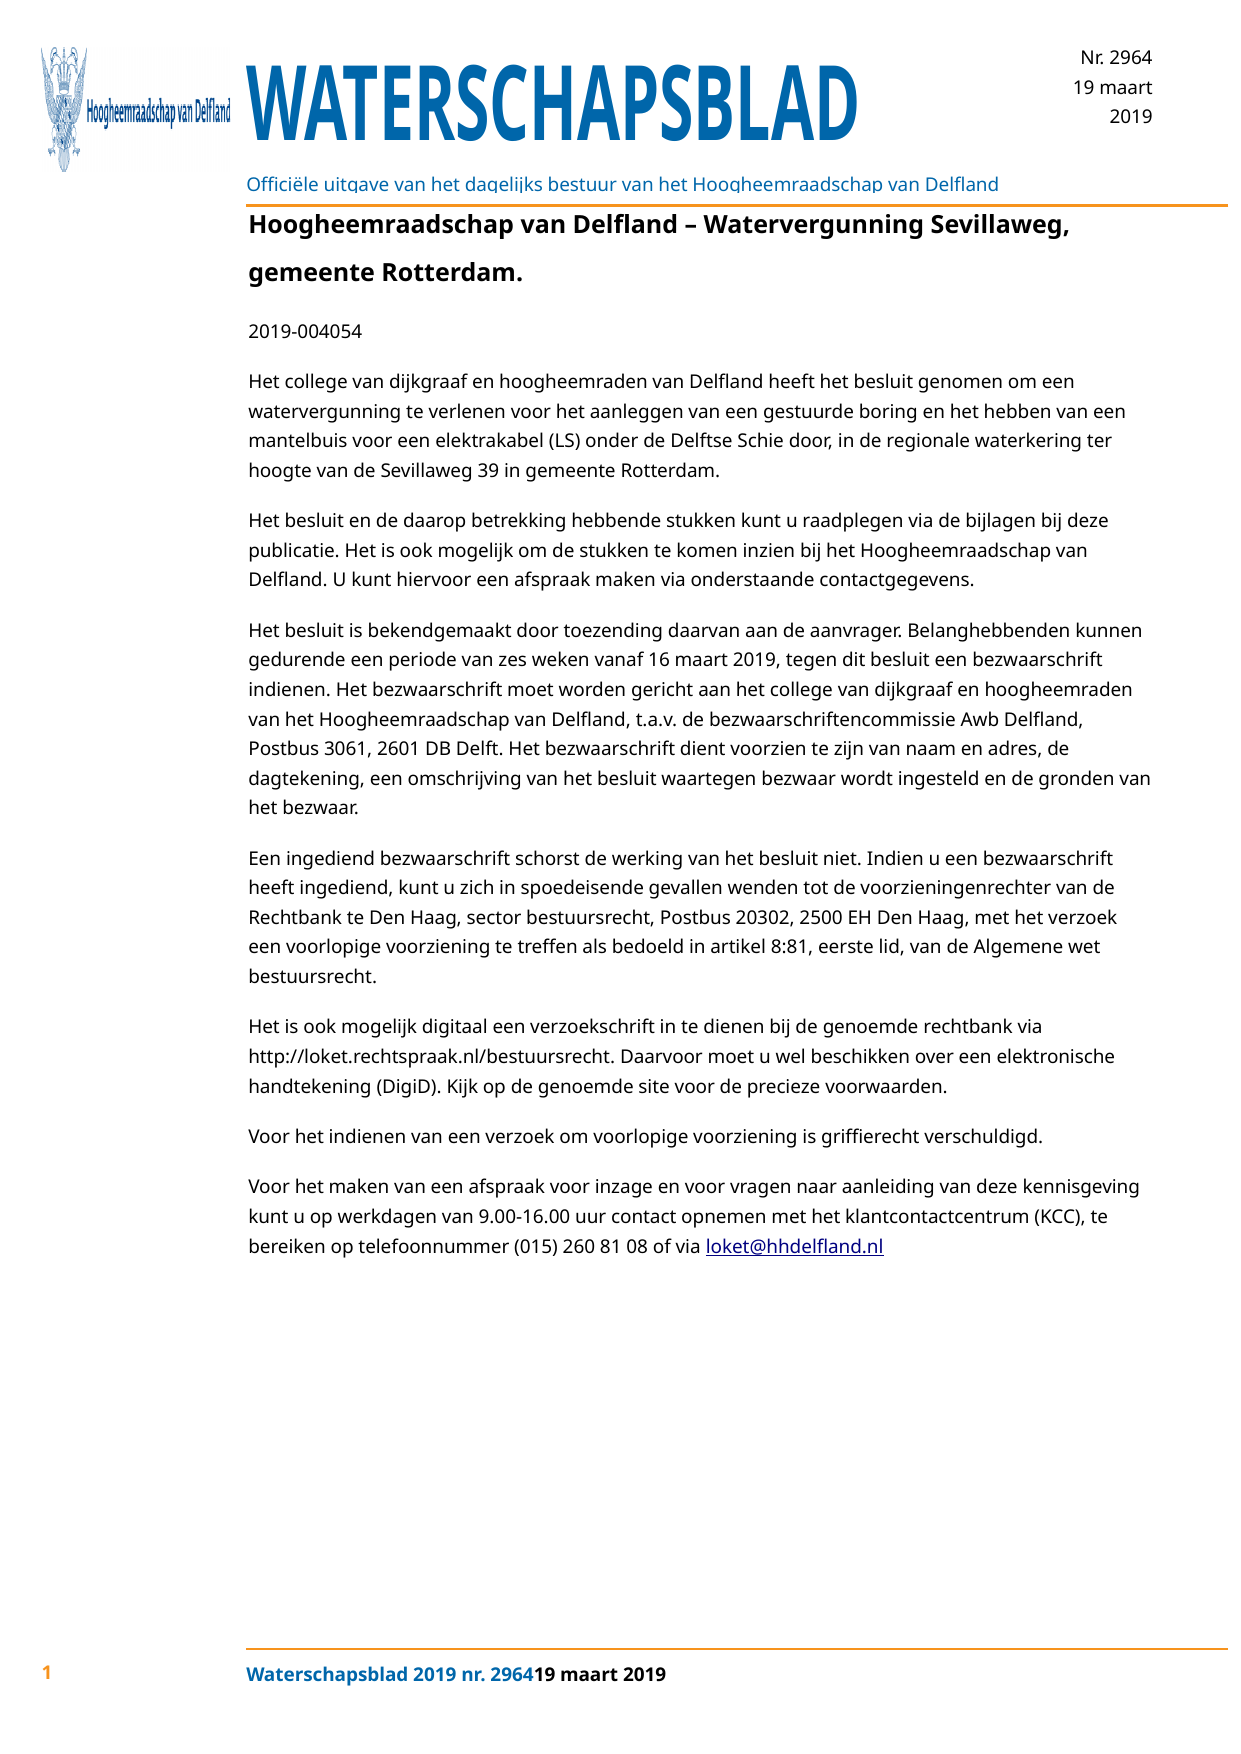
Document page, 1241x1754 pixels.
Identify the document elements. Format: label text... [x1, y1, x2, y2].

picture [41, 47, 231, 172]
text Voor het indienen van een verzoek om voorlopige voorziening is griffierecht verschuldigd. [248, 1123, 1152, 1149]
text Hoogheemraadschap van Delfland – Watervergunning Sevillaweg, gemeente Rotterdam. [248, 207, 1152, 288]
text Het besluit en de daarop betrekking hebbende stukken kunt u raadplegen via de bijlagen bij deze publicatie. Het is ook mogelijk om de stukken te komen inzien bij het Hoogheemraadschap van Delfland. U kunt hiervoor een afspraak maken via onderstaande contactgegevens. [248, 507, 1152, 592]
text Een ingediend bezwaarschrift schorst de werking van het besluit niet. Indien u een bezwaarschrift heeft ingediend, kunt u zich in spoedeisende gevallen wenden tot de voorzieningenrechter van de Rechtbank te Den Haag, sector bestuursrecht, Postbus 20302, 2500 EH Den Haag, met het verzoek een voorlopige voorziening te treffen als bedoeld in artikel 8:81, eerste lid, van de Algemene wet bestuursrecht. [248, 845, 1152, 989]
text Het besluit is bekendgemaakt door toezending daarvan aan de aanvrager. Belanghebbenden kunnen gedurende een periode van zes weken vanaf 16 maart 2019, tegen dit besluit een bezwaarschrift indienen. Het bezwaarschrift moet worden gericht aan het college van dijkgraaf en hoogheemraden van het Hoogheemraadschap van Delfland, t.a.v. de bezwaarschriftencommissie Awb Delfland, Postbus 3061, 2601 DB Delft. Het bezwaarschrift dient voorzien te zijn van naam en adres, de dagtekening, een omschrijving van het besluit waartegen bezwaar wordt ingesteld en de gronden van het bezwaar. [248, 617, 1152, 820]
text 2019-004054 [248, 318, 1152, 344]
text Het is ook mogelijk digitaal een verzoekschrift in te dienen bij de genoemde rechtbank via http://loket.rechtspraak.nl/bestuursrecht. Daarvoor moet u wel beschikken over een elektronische handtekening (DigiD). Kijk op de genoemde site voor de precieze voorwaarden. [248, 1014, 1152, 1099]
text Het college van dijkgraaf en hoogheemraden van Delfland heeft het besluit genomen om een watervergunning te verlenen voor het aanleggen van een gestuurde boring en het hebben van een mantelbuis voor een elektrakabel (LS) onder de Delftse Schie door, in de regionale waterkering ter hoogte van de Sevillaweg 39 in gemeente Rotterdam. [248, 368, 1152, 483]
text Voor het maken van een afspraak voor inzage en voor vragen naar aanleiding van deze kennisgeving kunt u op werkdagen van 9.00-16.00 uur contact opnemen met het klantcontactcentrum (KCC), te bereiken op telefoonnummer (015) 260 81 08 of via loket@hhdelfland.nl [248, 1174, 1152, 1259]
